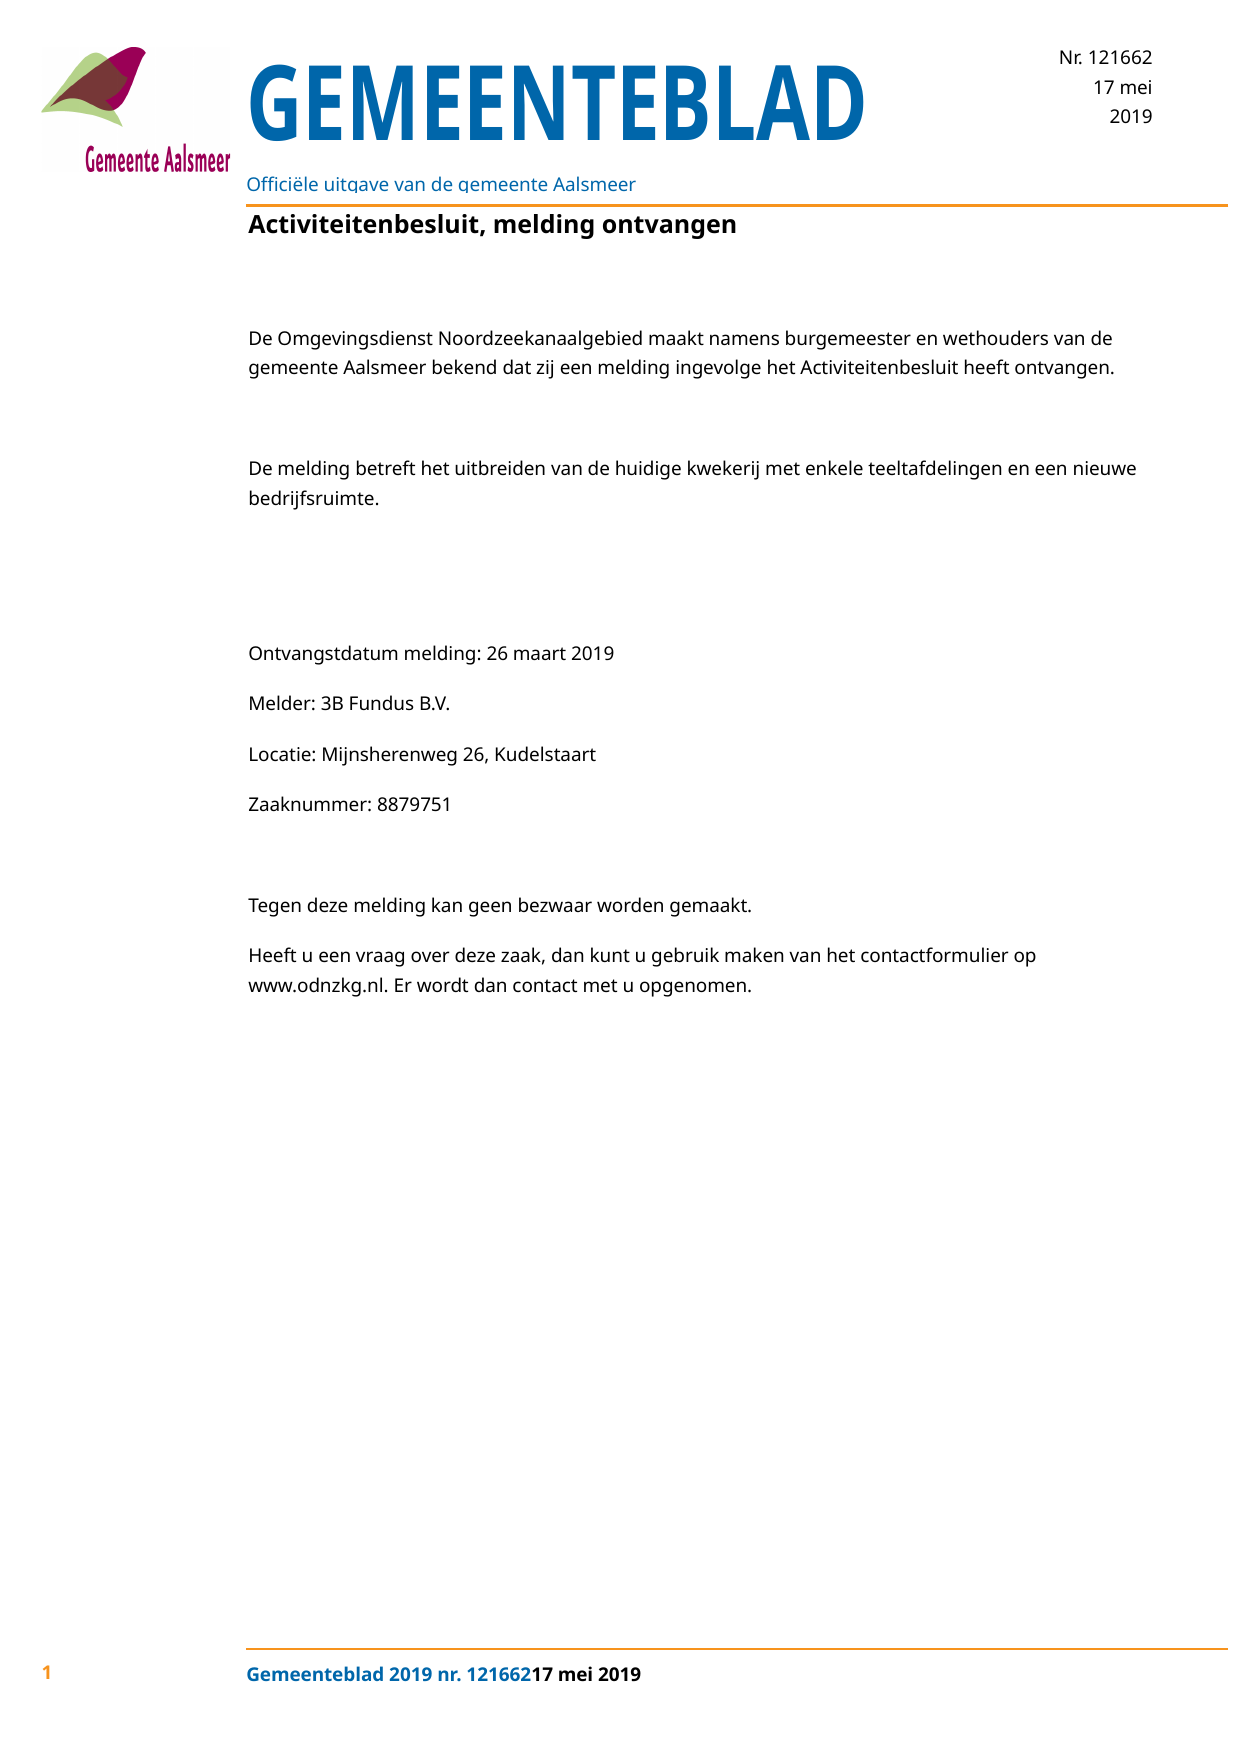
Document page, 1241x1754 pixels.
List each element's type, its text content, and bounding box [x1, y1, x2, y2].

picture [41, 47, 231, 172]
text Heeft u een vraag over deze zaak, dan kunt u gebruik maken van het contactformulier op www.odnzkg.nl. Er wordt dan contact met u opgenomen. [248, 942, 1152, 998]
text Zaaknummer: 8879751 [248, 791, 1152, 817]
text De melding betreft het uitbreiden van de huidige kwekerij met enkele teeltafdelingen en een nieuwe bedrijfsruimte. [248, 455, 1152, 510]
text Ontvangstdatum melding: 26 maart 2019 [248, 640, 1152, 666]
text Melder: 3B Fundus B.V. [248, 690, 1152, 716]
text Locatie: Mijnsherenweg 26, Kudelstaart [248, 741, 1152, 766]
text Activiteitenbesluit, melding ontvangen [248, 207, 1152, 241]
text Tegen deze melding kan geen bezwaar worden gemaakt. [248, 892, 1152, 918]
text De Omgevingsdienst Noordzeekanaalgebied maakt namens burgemeester en wethouders van de gemeente Aalsmeer bekend dat zij een melding ingevolge het Activiteitenbesluit heeft ontvangen. [248, 325, 1152, 380]
